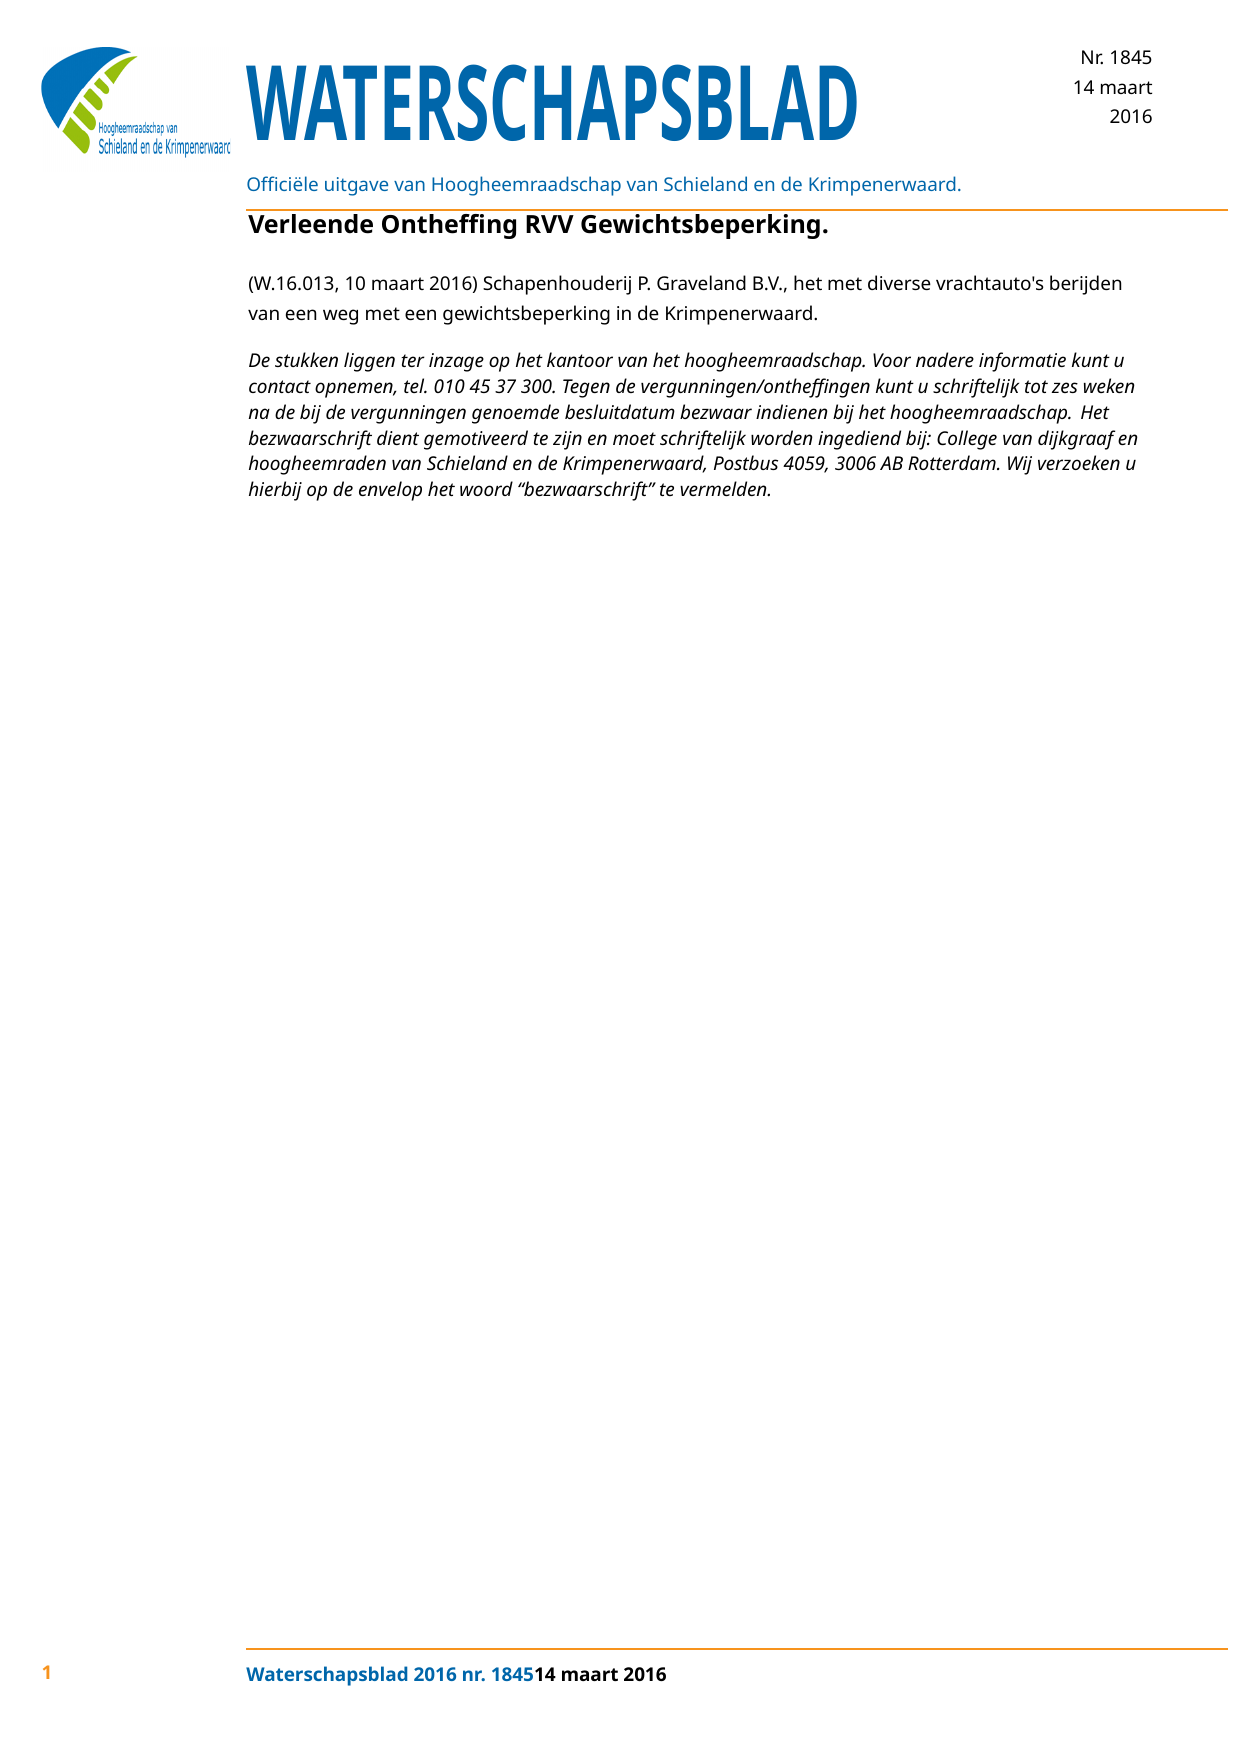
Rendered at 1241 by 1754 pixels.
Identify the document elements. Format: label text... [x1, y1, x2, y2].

text (W.16.013, 10 maart 2016) Schapenhouderij P. Graveland B.V., het met diverse vrachtauto's berijden van een weg met een gewichtsbeperking in de Krimpenerwaard. [248, 270, 1152, 326]
text De stukken liggen ter inzage op het kantoor van het hoogheemraadschap. Voor nadere informatie kunt u contact opnemen, tel. 010 45 37 300. Tegen de vergunningen/ontheffingen kunt u schriftelijk tot zes weken na de bij de vergunningen genoemde besluitdatum bezwaar indienen bij het hoogheemraadschap. Het bezwaarschrift dient gemotiveerd te zijn en moet schriftelijk worden ingediend bij: College van dijkgraaf en hoogheemraden van Schieland en de Krimpenerwaard, Postbus 4059, 3006 AB Rotterdam. Wij verzoeken u hierbij op de envelop het woord “bezwaarschrift” te vermelden. [248, 348, 1152, 502]
text Verleende Ontheffing RVV Gewichtsbeperking. [248, 211, 1152, 241]
picture [41, 47, 231, 172]
